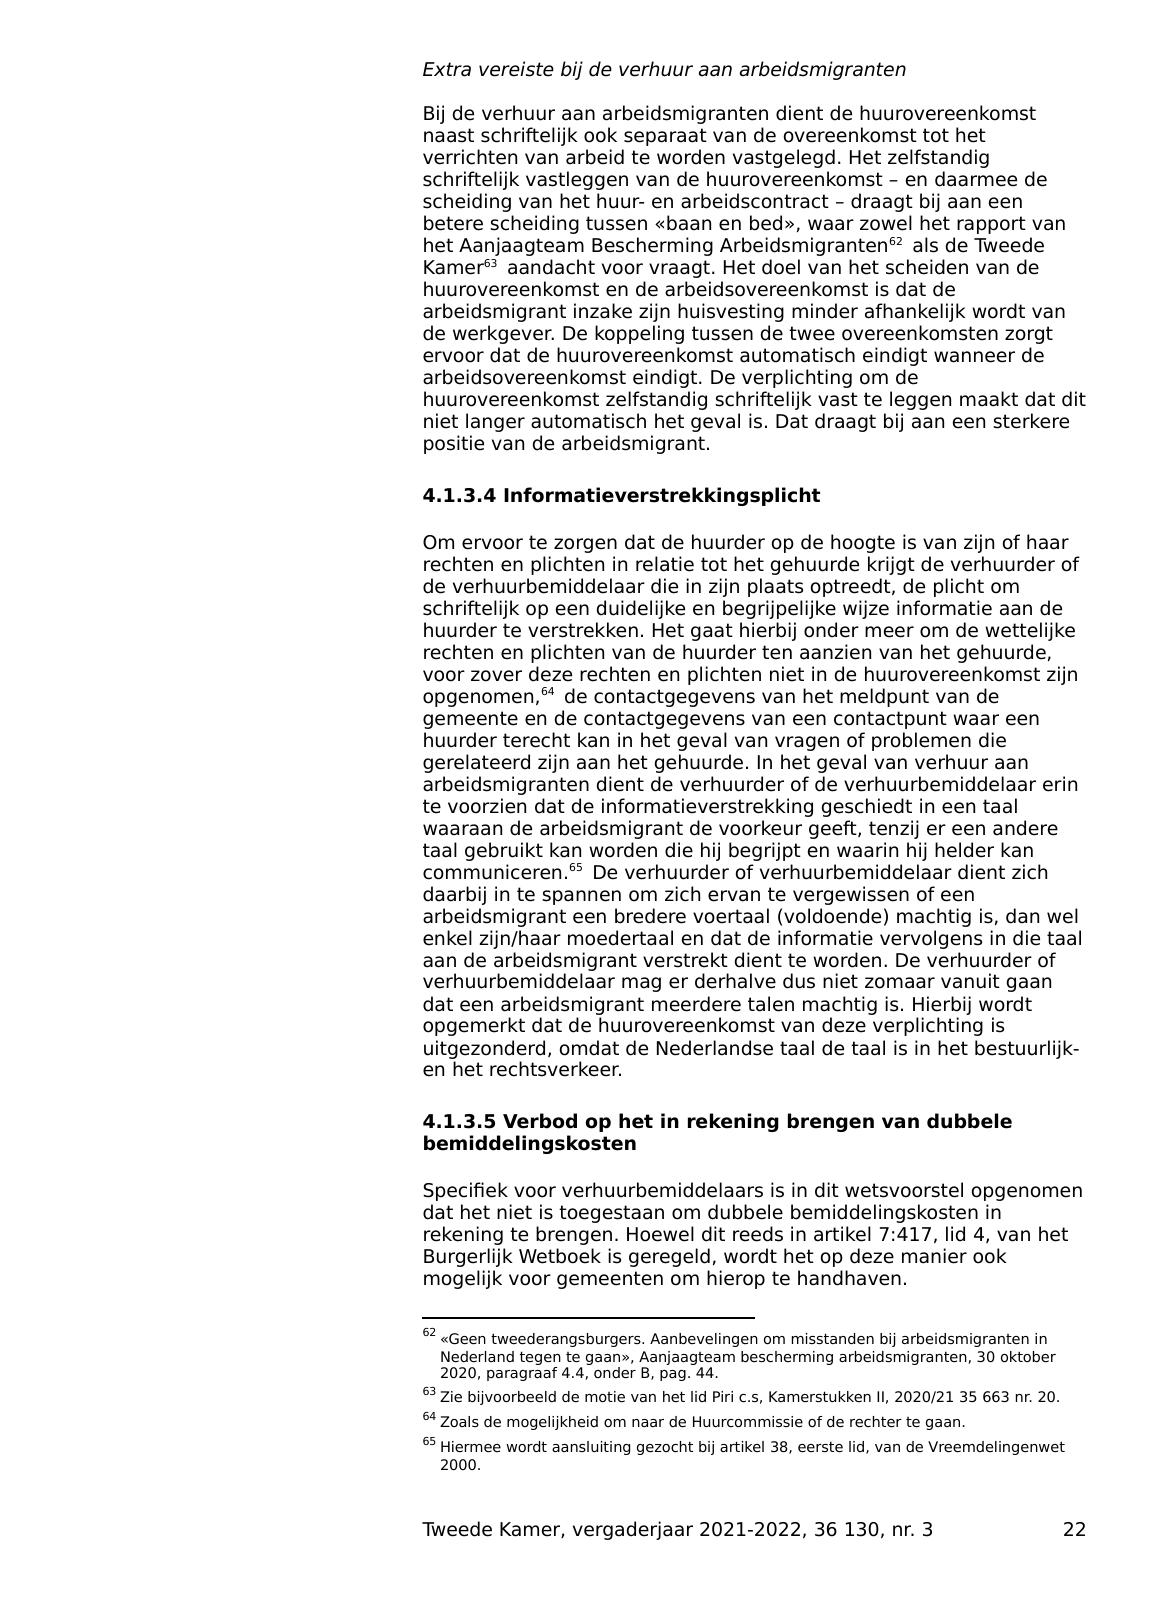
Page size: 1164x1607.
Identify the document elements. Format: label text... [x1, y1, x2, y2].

text Om ervoor te zorgen dat de huurder op de hoogte is van zijn of haar rechten en plichten in relatie tot het gehuurde krijgt de verhuurder of de verhuurbemiddelaar die in zijn plaats optreedt, de plicht om schriftelijk op een duidelijke en begrijpelijke wijze informatie aan de huurder te verstrekken. Het gaat hierbij onder meer om de wettelijke rechten en plichten van de huurder ten aanzien van het gehuurde, voor zover deze rechten en plichten niet in de huurovereenkomst zijn opgenomen, de contactgegevens van het meldpunt van de gemeente en de contactgegevens van een contactpunt waar een huurder terecht kan in het geval van vragen of problemen die gerelateerd zijn aan het gehuurde. In het geval van verhuur aan arbeidsmigranten dient de verhuurder of de verhuurbemiddelaar erin te voorzien dat de informatieverstrekking geschiedt in een taal waaraan de arbeidsmigrant de voorkeur geeft, tenzij er een andere taal gebruikt kan worden die hij begrijpt en waarin hij helder kan communiceren. De verhuurder of verhuurbemiddelaar dient zich daarbij in te spannen om zich ervan te vergewissen of een arbeidsmigrant een bredere voertaal (voldoende) machtig is, dan wel enkel zijn/haar moedertaal en dat de informatie vervolgens in die taal aan de arbeidsmigrant verstrekt dient te worden. De verhuurder of verhuurbemiddelaar mag er derhalve dus niet zomaar vanuit gaan dat een arbeidsmigrant meerdere talen machtig is. Hierbij wordt opgemerkt dat de huurovereenkomst van deze verplichting is uitgezonderd, omdat de Nederlandse taal de taal is in het bestuurlijk- en het rechtsverkeer. [422, 532, 1087, 1081]
text «Geen tweederangsburgers. Aanbevelingen om misstanden bij arbeidsmigranten in Nederland tegen te gaan», Aanjaagteam bescherming arbeidsmigranten, 30 oktober 2020, paragraaf 4.4, onder B, pag. 44. [422, 1327, 1087, 1382]
text Bij de verhuur aan arbeidsmigranten dient de huurovereenkomst naast schriftelijk ook separaat van de overeenkomst tot het verrichten van arbeid te worden vastgelegd. Het zelfstandig schriftelijk vastleggen van de huurovereenkomst – en daarmee de scheiding van het huur- en arbeidscontract – draagt bij aan een betere scheiding tussen «baan en bed», waar zowel het rapport van het Aanjaagteam Bescherming Arbeidsmigranten als de Tweede Kamer aandacht voor vraagt. Het doel van het scheiden van de huurovereenkomst en de arbeidsovereenkomst is dat de arbeidsmigrant inzake zijn huisvesting minder afhankelijk wordt van de werkgever. De koppeling tussen de twee overeenkomsten zorgt ervoor dat de huurovereenkomst automatisch eindigt wanneer de arbeidsovereenkomst eindigt. De verplichting om de huurovereenkomst zelfstandig schriftelijk vast te leggen maakt dat dit niet langer automatisch het geval is. Dat draagt bij aan een sterkere positie van de arbeidsmigrant. [422, 103, 1087, 455]
subtitle Extra vereiste bij de verhuur aan arbeidsmigranten [422, 59, 1087, 81]
subtitle 4.1.3.5 Verbod op het in rekening brengen van dubbele bemiddelingskosten [422, 1111, 1087, 1155]
text Hiermee wordt aansluiting gezocht bij artikel 38, eerste lid, van de Vreemdelingenwet 2000. [422, 1435, 1087, 1474]
text Specifiek voor verhuurbemiddelaars is in dit wetsvoorstel opgenomen dat het niet is toegestaan om dubbele bemiddelingskosten in rekening te brengen. Hoewel dit reeds in artikel 7:417, lid 4, van het Burgerlijk Wetboek is geregeld, wordt het op deze manier ook mogelijk voor gemeenten om hierop te handhaven. [422, 1180, 1087, 1290]
text Zie bijvoorbeeld de motie van het lid Piri c.s, Kamerstukken II, 2020/21 35 663 nr. 20. [422, 1385, 1087, 1407]
subtitle 4.1.3.4 Informatieverstrekkingsplicht [422, 485, 1087, 507]
text Zoals de mogelijkheid om naar de Huurcommissie of de rechter te gaan. [422, 1410, 1087, 1432]
